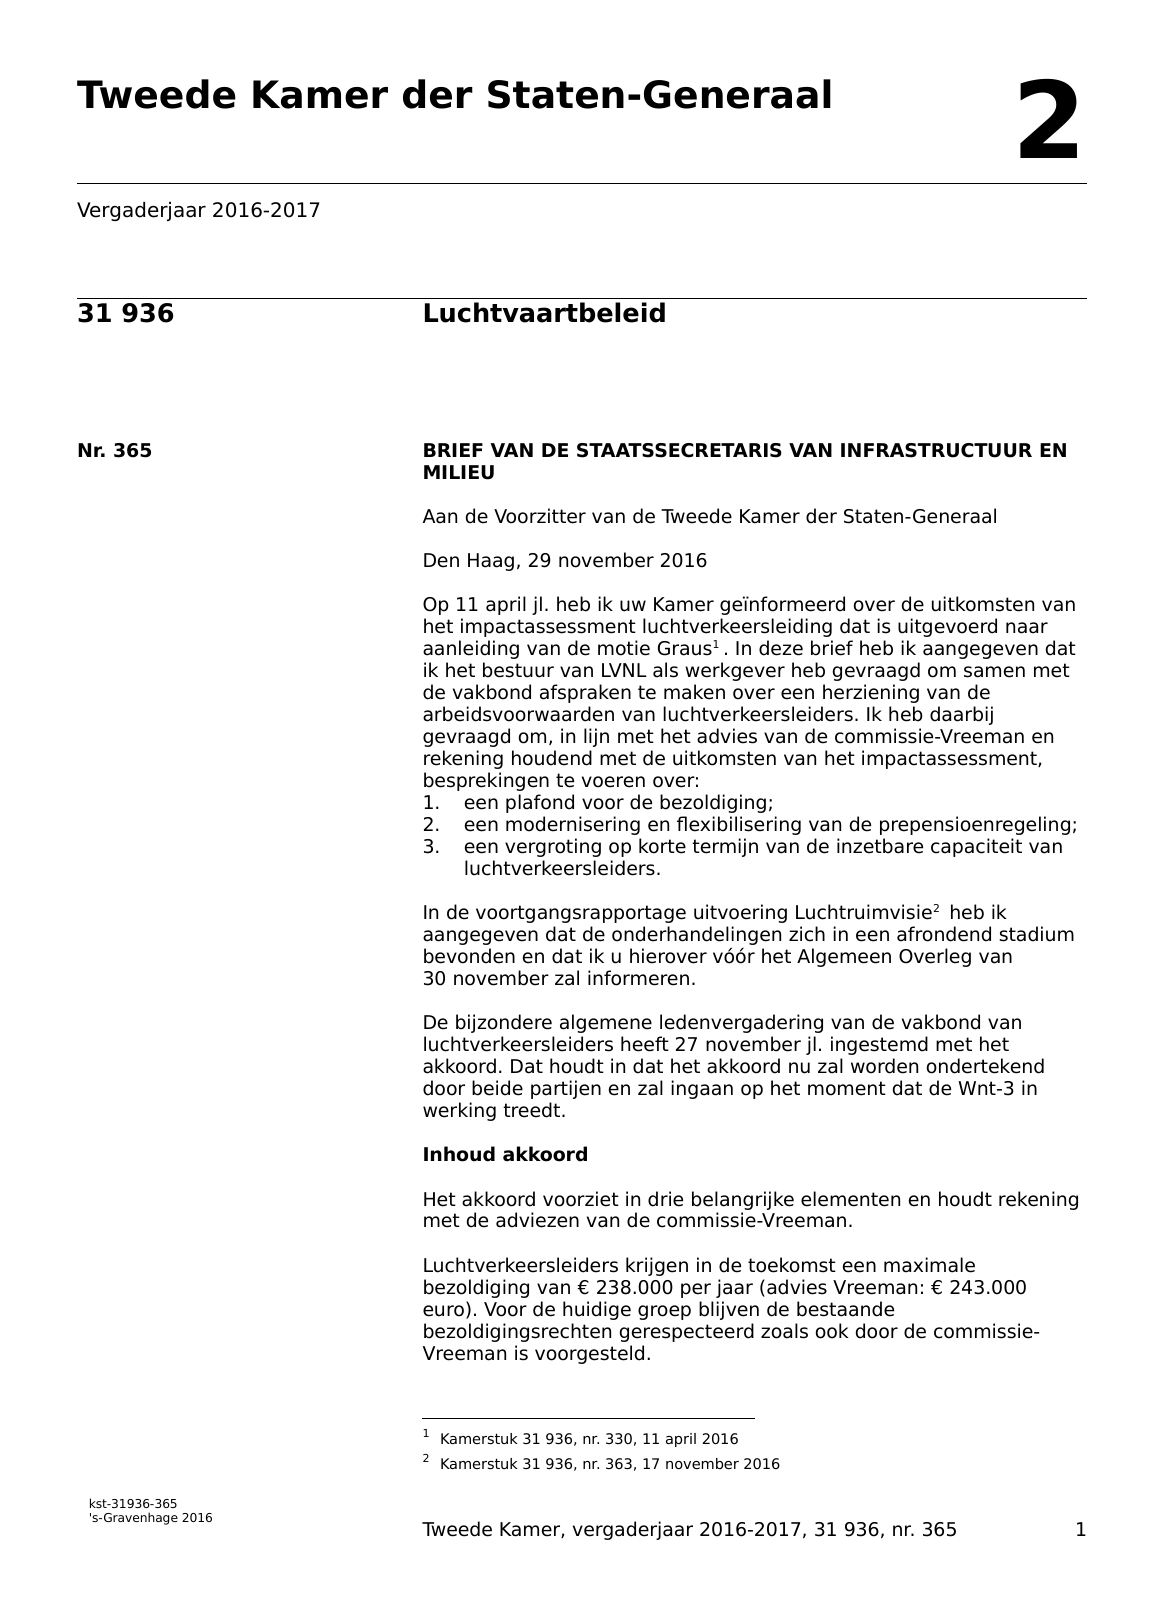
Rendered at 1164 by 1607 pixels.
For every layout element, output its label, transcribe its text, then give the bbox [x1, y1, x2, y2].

table_header Tweede Kamer der Staten-Generaal [77, 59, 886, 183]
table_cell Vergaderjaar 2016-2017 [77, 184, 1087, 298]
text kst-31936-365 [88, 1497, 323, 1511]
text Den Haag, 29 november 2016 [422, 550, 1087, 572]
subtitle Nr. 365 BRIEF VAN DE STAATSSECRETARIS VAN INFRASTRUCTUUR EN MILIEU [77, 440, 1087, 484]
text Het akkoord voorziet in drie belangrijke elementen en houdt rekening met de adviezen van de commissie-Vreeman. [422, 1188, 1087, 1232]
text 's-Gravenhage 2016 [88, 1511, 323, 1525]
text In de voortgangsrapportage uitvoering Luchtruimvisie heb ik aangegeven dat de onderhandelingen zich in een afrondend stadium bevonden en dat ik u hierover vóór het Algemeen Overleg van 30 november zal informeren. [422, 902, 1087, 990]
text 2. een modernisering en flexibilisering van de prepensioenregeling; [422, 814, 1087, 836]
text De bijzondere algemene ledenvergadering van de vakbond van luchtverkeersleiders heeft 27 november jl. ingestemd met het akkoord. Dat houdt in dat het akkoord nu zal worden ondertekend door beide partijen en zal ingaan op het moment dat de Wnt-3 in werking treedt. [422, 1012, 1087, 1122]
subtitle 31 936 Luchtvaartbeleid [77, 299, 1087, 329]
text 1. een plafond voor de bezoldiging; [422, 792, 1087, 814]
text Aan de Voorzitter van de Tweede Kamer der Staten-Generaal [422, 506, 1087, 528]
text Op 11 april jl. heb ik uw Kamer geïnformeerd over de uitkomsten van het impactassessment luchtverkeersleiding dat is uitgevoerd naar aanleiding van de motie Graus. In deze brief heb ik aangegeven dat ik het bestuur van LVNL als werkgever heb gevraagd om samen met de vakbond afspraken te maken over een herziening van de arbeidsvoorwaarden van luchtverkeersleiders. Ik heb daarbij gevraagd om, in lijn met het advies van de commissie-Vreeman en rekening houdend met de uitkomsten van het impactassessment, besprekingen te voeren over: [422, 594, 1087, 792]
text Luchtverkeersleiders krijgen in de toekomst een maximale bezoldiging van € 238.000 per jaar (advies Vreeman: € 243.000 euro). Voor de huidige groep blijven de bestaande bezoldigingsrechten gerespecteerd zoals ook door de commissie-Vreeman is voorgesteld. [422, 1254, 1087, 1364]
text Kamerstuk 31 936, nr. 363, 17 november 2016 [422, 1452, 1087, 1474]
table_header 2 [886, 59, 1087, 183]
text 3. een vergroting op korte termijn van de inzetbare capaciteit van luchtverkeersleiders. [422, 836, 1087, 880]
text Kamerstuk 31 936, nr. 330, 11 april 2016 [422, 1427, 1087, 1449]
subtitle Inhoud akkoord [422, 1144, 1087, 1166]
